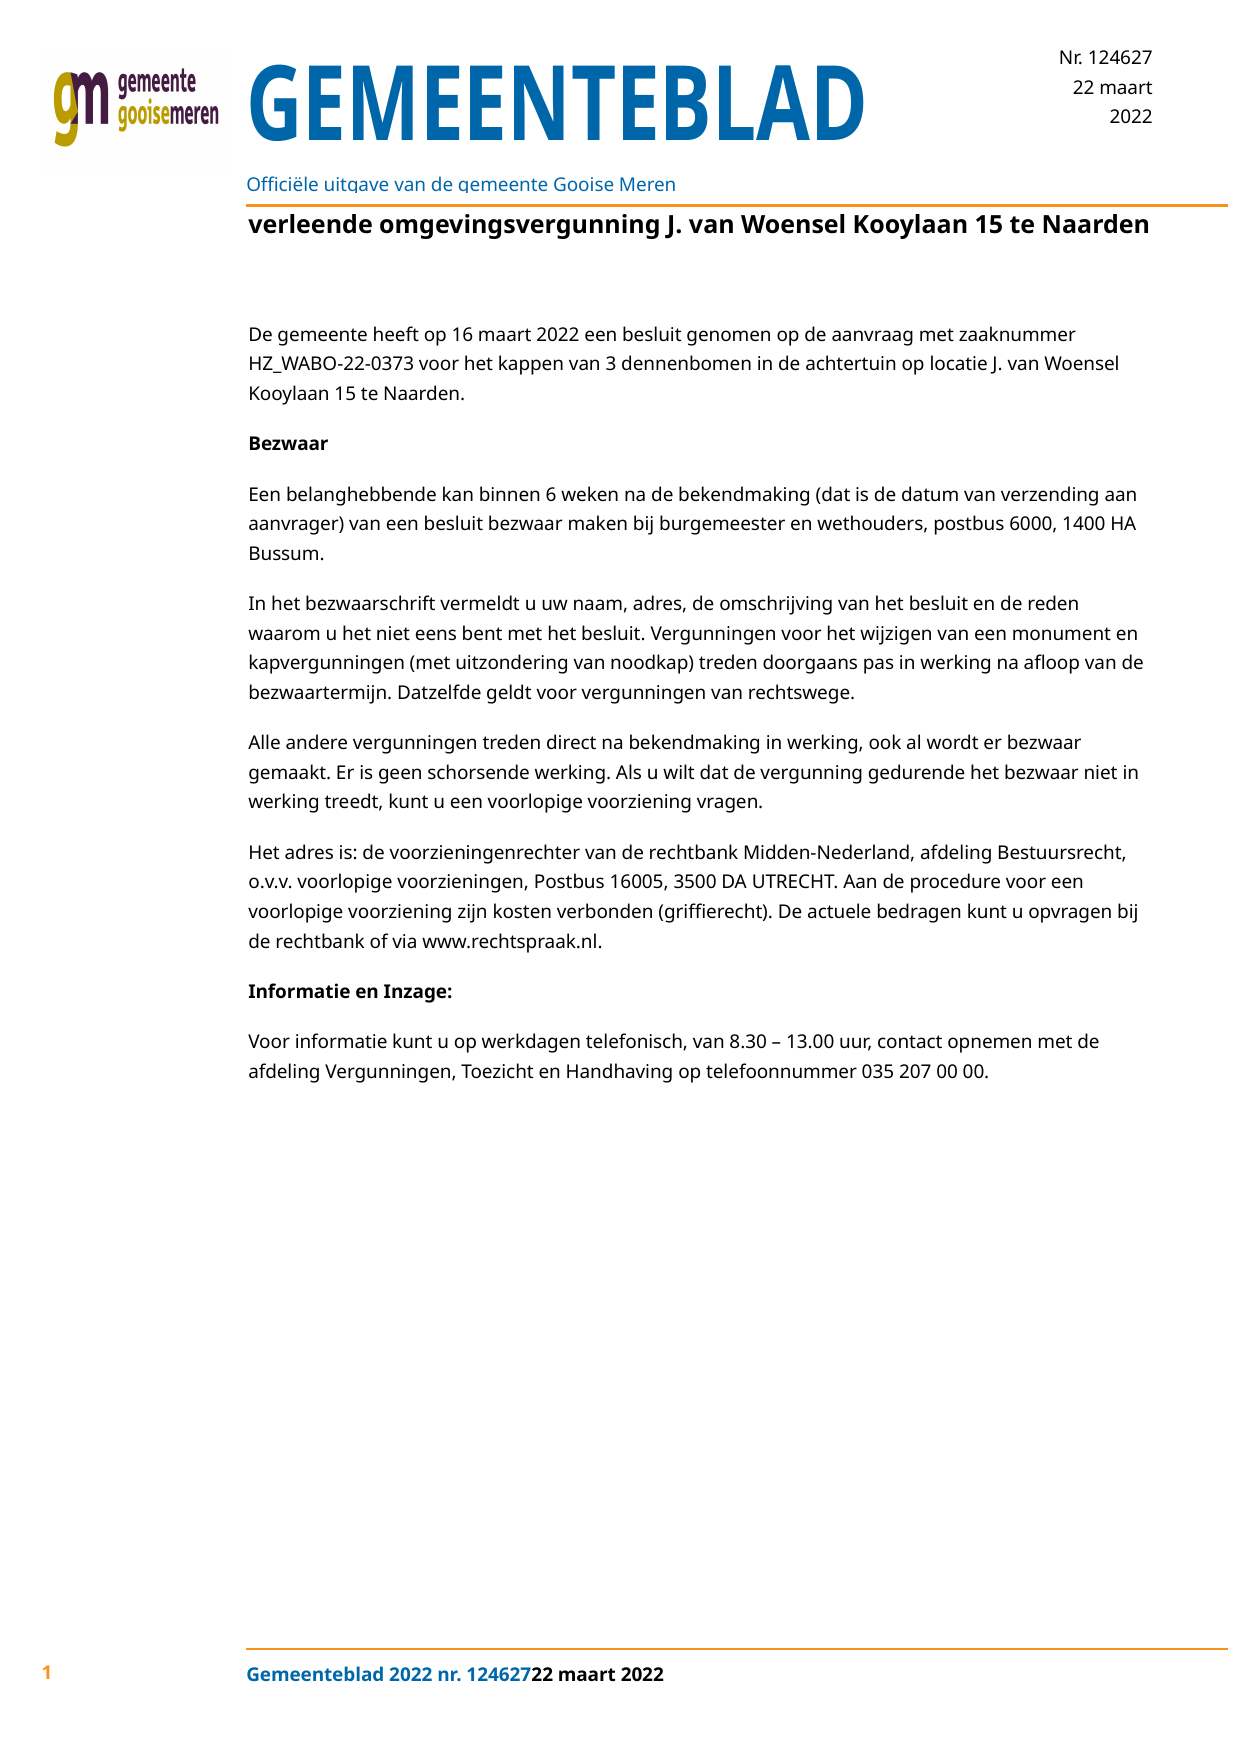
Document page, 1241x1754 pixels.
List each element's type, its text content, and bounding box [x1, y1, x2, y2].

text verleende omgevingsvergunning J. van Woensel Kooylaan 15 te Naarden [248, 207, 1152, 241]
text In het bezwaarschrift vermeldt u uw naam, adres, de omschrijving van het besluit en de reden waarom u het niet eens bent met het besluit. Vergunningen voor het wijzigen van een monument en kapvergunningen (met uitzondering van noodkap) treden doorgaans pas in werking na afloop van de bezwaartermijn. Datzelfde geldt voor vergunningen van rechtswege. [248, 590, 1152, 705]
text De gemeente heeft op 16 maart 2022 een besluit genomen op de aanvraag met zaaknummer HZ_WABO-22-0373 voor het kappen van 3 dennenbomen in de achtertuin op locatie J. van Woensel Kooylaan 15 te Naarden. [248, 321, 1152, 406]
text Het adres is: de voorzieningenrechter van de rechtbank Midden-Nederland, afdeling Bestuursrecht, o.v.v. voorlopige voorzieningen, Postbus 16005, 3500 DA UTRECHT. Aan de procedure voor een voorlopige voorziening zijn kosten verbonden (griffierecht). De actuele bedragen kunt u opvragen bij de rechtbank of via www.rechtspraak.nl. [248, 839, 1152, 953]
picture [41, 47, 231, 172]
text Een belanghebbende kan binnen 6 weken na de bekendmaking (dat is de datum van verzending aan aanvrager) van een besluit bezwaar maken bij burgemeester en wethouders, postbus 6000, 1400 HA Bussum. [248, 481, 1152, 566]
text Alle andere vergunningen treden direct na bekendmaking in werking, ook al wordt er bezwaar gemaakt. Er is geen schorsende werking. Als u wilt dat de vergunning gedurende het bezwaar niet in werking treedt, kunt u een voorlopige voorziening vragen. [248, 729, 1152, 814]
text Informatie en Inzage: [248, 978, 1152, 1004]
text Voor informatie kunt u op werkdagen telefonisch, van 8.30 – 13.00 uur, contact opnemen met de afdeling Vergunningen, Toezicht en Handhaving op telefoonnummer 035 207 00 00. [248, 1029, 1152, 1084]
text Bezwaar [248, 430, 1152, 456]
